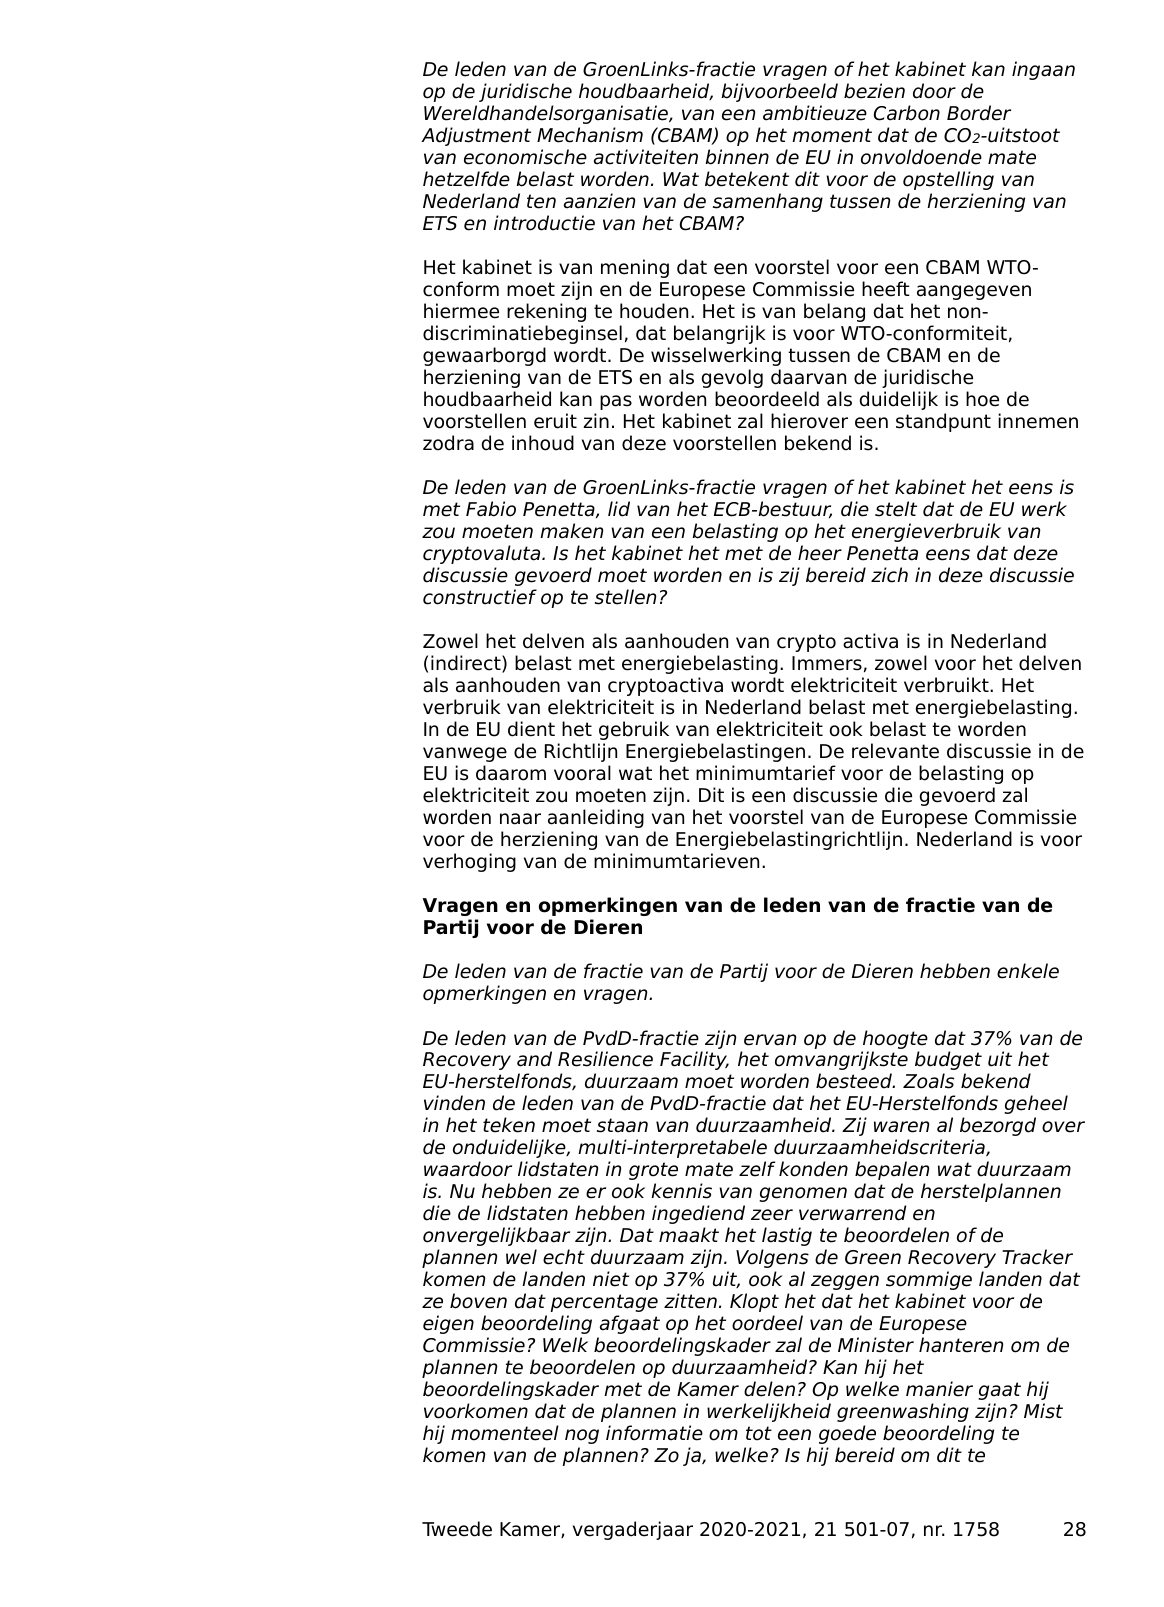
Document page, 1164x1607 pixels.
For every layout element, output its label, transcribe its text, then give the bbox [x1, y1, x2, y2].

text Het kabinet is van mening dat een voorstel voor een CBAM WTO-conform moet zijn en de Europese Commissie heeft aangegeven hiermee rekening te houden. Het is van belang dat het non-discriminatiebeginsel, dat belangrijk is voor WTO-conformiteit, gewaarborgd wordt. De wisselwerking tussen de CBAM en de herziening van de ETS en als gevolg daarvan de juridische houdbaarheid kan pas worden beoordeeld als duidelijk is hoe de voorstellen eruit zin. Het kabinet zal hierover een standpunt innemen zodra de inhoud van deze voorstellen bekend is. [422, 257, 1087, 455]
text De leden van de PvdD-fractie zijn ervan op de hoogte dat 37% van de Recovery and Resilience Facility, het omvangrijkste budget uit het EU-herstelfonds, duurzaam moet worden besteed. Zoals bekend vinden de leden van de PvdD-fractie dat het EU-Herstelfonds geheel in het teken moet staan van duurzaamheid. Zij waren al bezorgd over de onduidelijke, multi-interpretabele duurzaamheidscriteria, waardoor lidstaten in grote mate zelf konden bepalen wat duurzaam is. Nu hebben ze er ook kennis van genomen dat de herstelplannen die de lidstaten hebben ingediend zeer verwarrend en onvergelijkbaar zijn. Dat maakt het lastig te beoordelen of de plannen wel echt duurzaam zijn. Volgens de Green Recovery Tracker komen de landen niet op 37% uit, ook al zeggen sommige landen dat ze boven dat percentage zitten. Klopt het dat het kabinet voor de eigen beoordeling afgaat op het oordeel van de Europese Commissie? Welk beoordelingskader zal de Minister hanteren om de plannen te beoordelen op duurzaamheid? Kan hij het beoordelingskader met de Kamer delen? Op welke manier gaat hij voorkomen dat de plannen in werkelijkheid greenwashing zijn? Mist hij momenteel nog informatie om tot een goede beoordeling te komen van de plannen? Zo ja, welke? Is hij bereid om dit te [422, 1027, 1087, 1467]
subtitle Vragen en opmerkingen van de leden van de fractie van de Partij voor de Dieren [422, 895, 1087, 939]
text Zowel het delven als aanhouden van crypto activa is in Nederland (indirect) belast met energiebelasting. Immers, zowel voor het delven als aanhouden van cryptoactiva wordt elektriciteit verbruikt. Het verbruik van elektriciteit is in Nederland belast met energiebelasting. In de EU dient het gebruik van elektriciteit ook belast te worden vanwege de Richtlijn Energiebelastingen. De relevante discussie in de EU is daarom vooral wat het minimumtarief voor de belasting op elektriciteit zou moeten zijn. Dit is een discussie die gevoerd zal worden naar aanleiding van het voorstel van de Europese Commissie voor de herziening van de Energiebelastingrichtlijn. Nederland is voor verhoging van de minimumtarieven. [422, 631, 1087, 873]
text De leden van de GroenLinks-fractie vragen of het kabinet kan ingaan op de juridische houdbaarheid, bijvoorbeeld bezien door de Wereldhandelsorganisatie, van een ambitieuze Carbon Border Adjustment Mechanism (CBAM) op het moment dat de CO2-uitstoot van economische activiteiten binnen de EU in onvoldoende mate hetzelfde belast worden. Wat betekent dit voor de opstelling van Nederland ten aanzien van de samenhang tussen de herziening van ETS en introductie van het CBAM? [422, 59, 1087, 235]
text De leden van de GroenLinks-fractie vragen of het kabinet het eens is met Fabio Penetta, lid van het ECB-bestuur, die stelt dat de EU werk zou moeten maken van een belasting op het energieverbruik van cryptovaluta. Is het kabinet het met de heer Penetta eens dat deze discussie gevoerd moet worden en is zij bereid zich in deze discussie constructief op te stellen? [422, 477, 1087, 609]
text De leden van de fractie van de Partij voor de Dieren hebben enkele opmerkingen en vragen. [422, 961, 1087, 1005]
